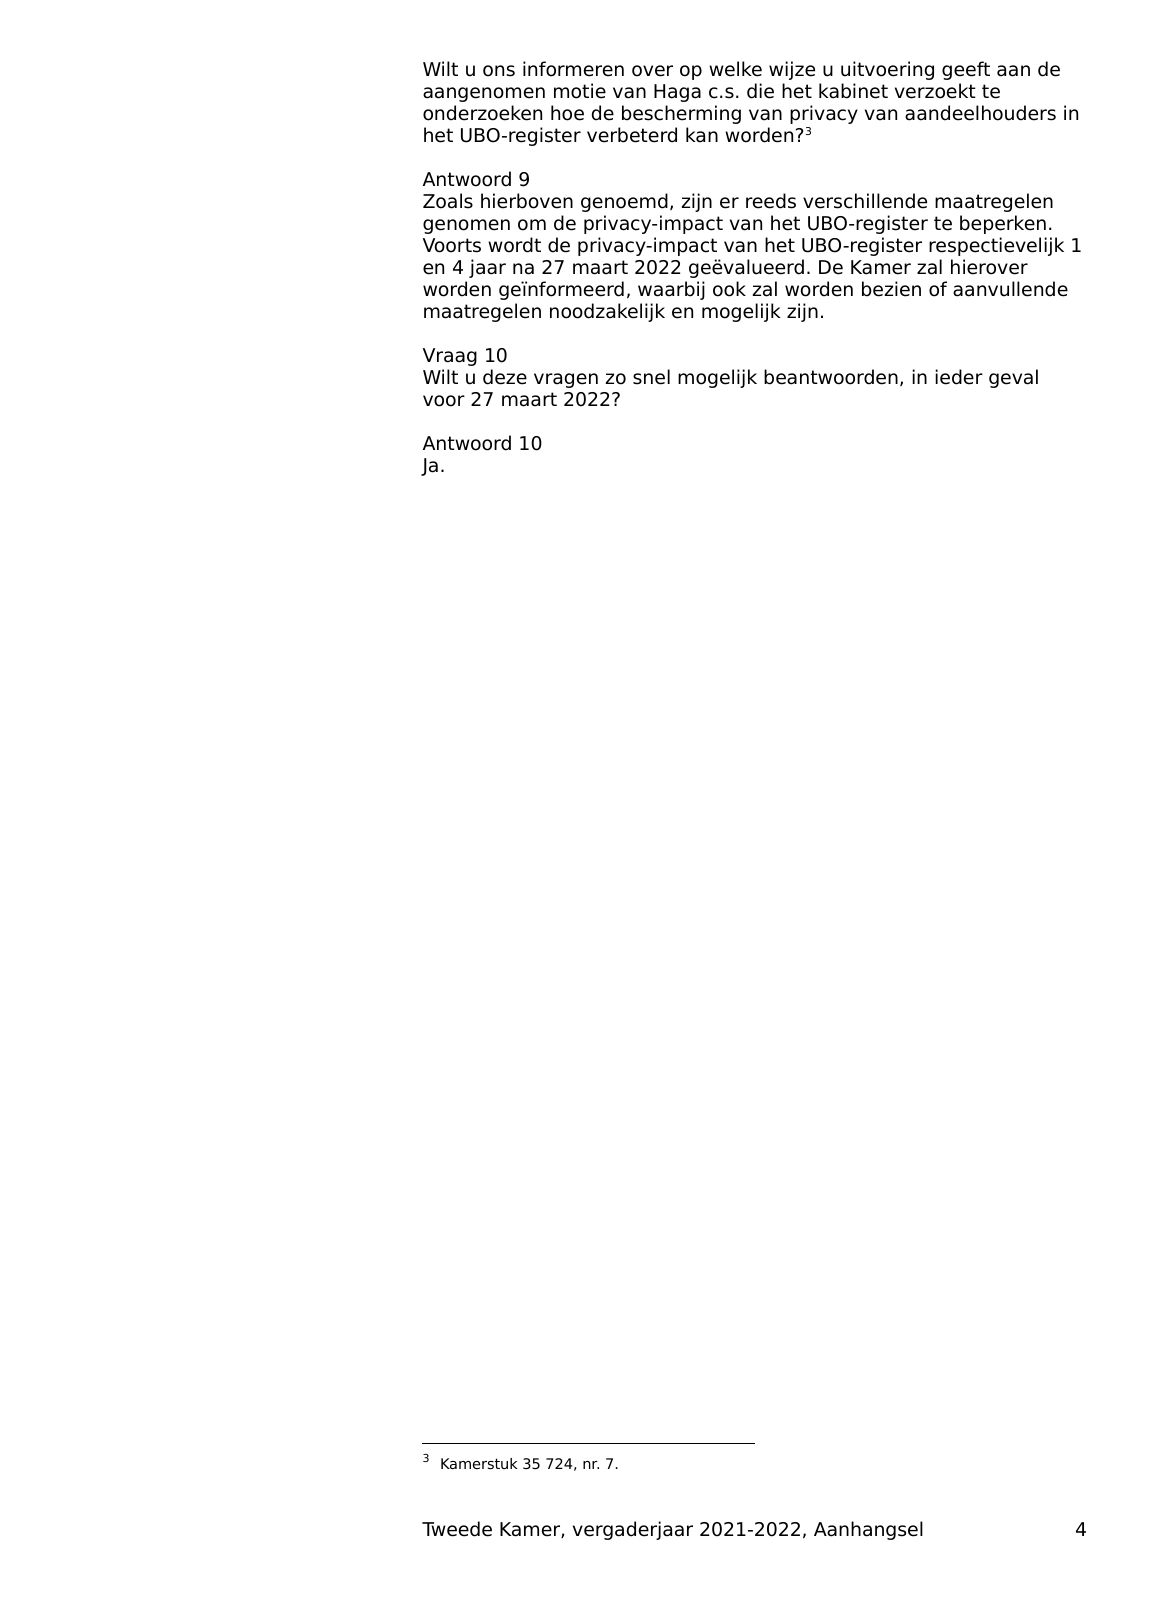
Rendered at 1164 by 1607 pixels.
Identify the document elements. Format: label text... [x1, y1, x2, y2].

text Wilt u ons informeren over op welke wijze u uitvoering geeft aan de aangenomen motie van Haga c.s. die het kabinet verzoekt te onderzoeken hoe de bescherming van privacy van aandeelhouders in het UBO-register verbeterd kan worden? [422, 59, 1087, 147]
text Vraag 10 [422, 345, 1087, 367]
text Zoals hierboven genoemd, zijn er reeds verschillende maatregelen genomen om de privacy-impact van het UBO-register te beperken. Voorts wordt de privacy-impact van het UBO-register respectievelijk 1 en 4 jaar na 27 maart 2022 geëvalueerd. De Kamer zal hierover worden geïnformeerd, waarbij ook zal worden bezien of aanvullende maatregelen noodzakelijk en mogelijk zijn. [422, 191, 1087, 323]
text Wilt u deze vragen zo snel mogelijk beantwoorden, in ieder geval voor 27 maart 2022? [422, 367, 1087, 411]
text Antwoord 10 [422, 433, 1087, 455]
text Antwoord 9 [422, 169, 1087, 191]
text Kamerstuk 35 724, nr. 7. [422, 1452, 1087, 1474]
text Ja. [422, 455, 1087, 477]
